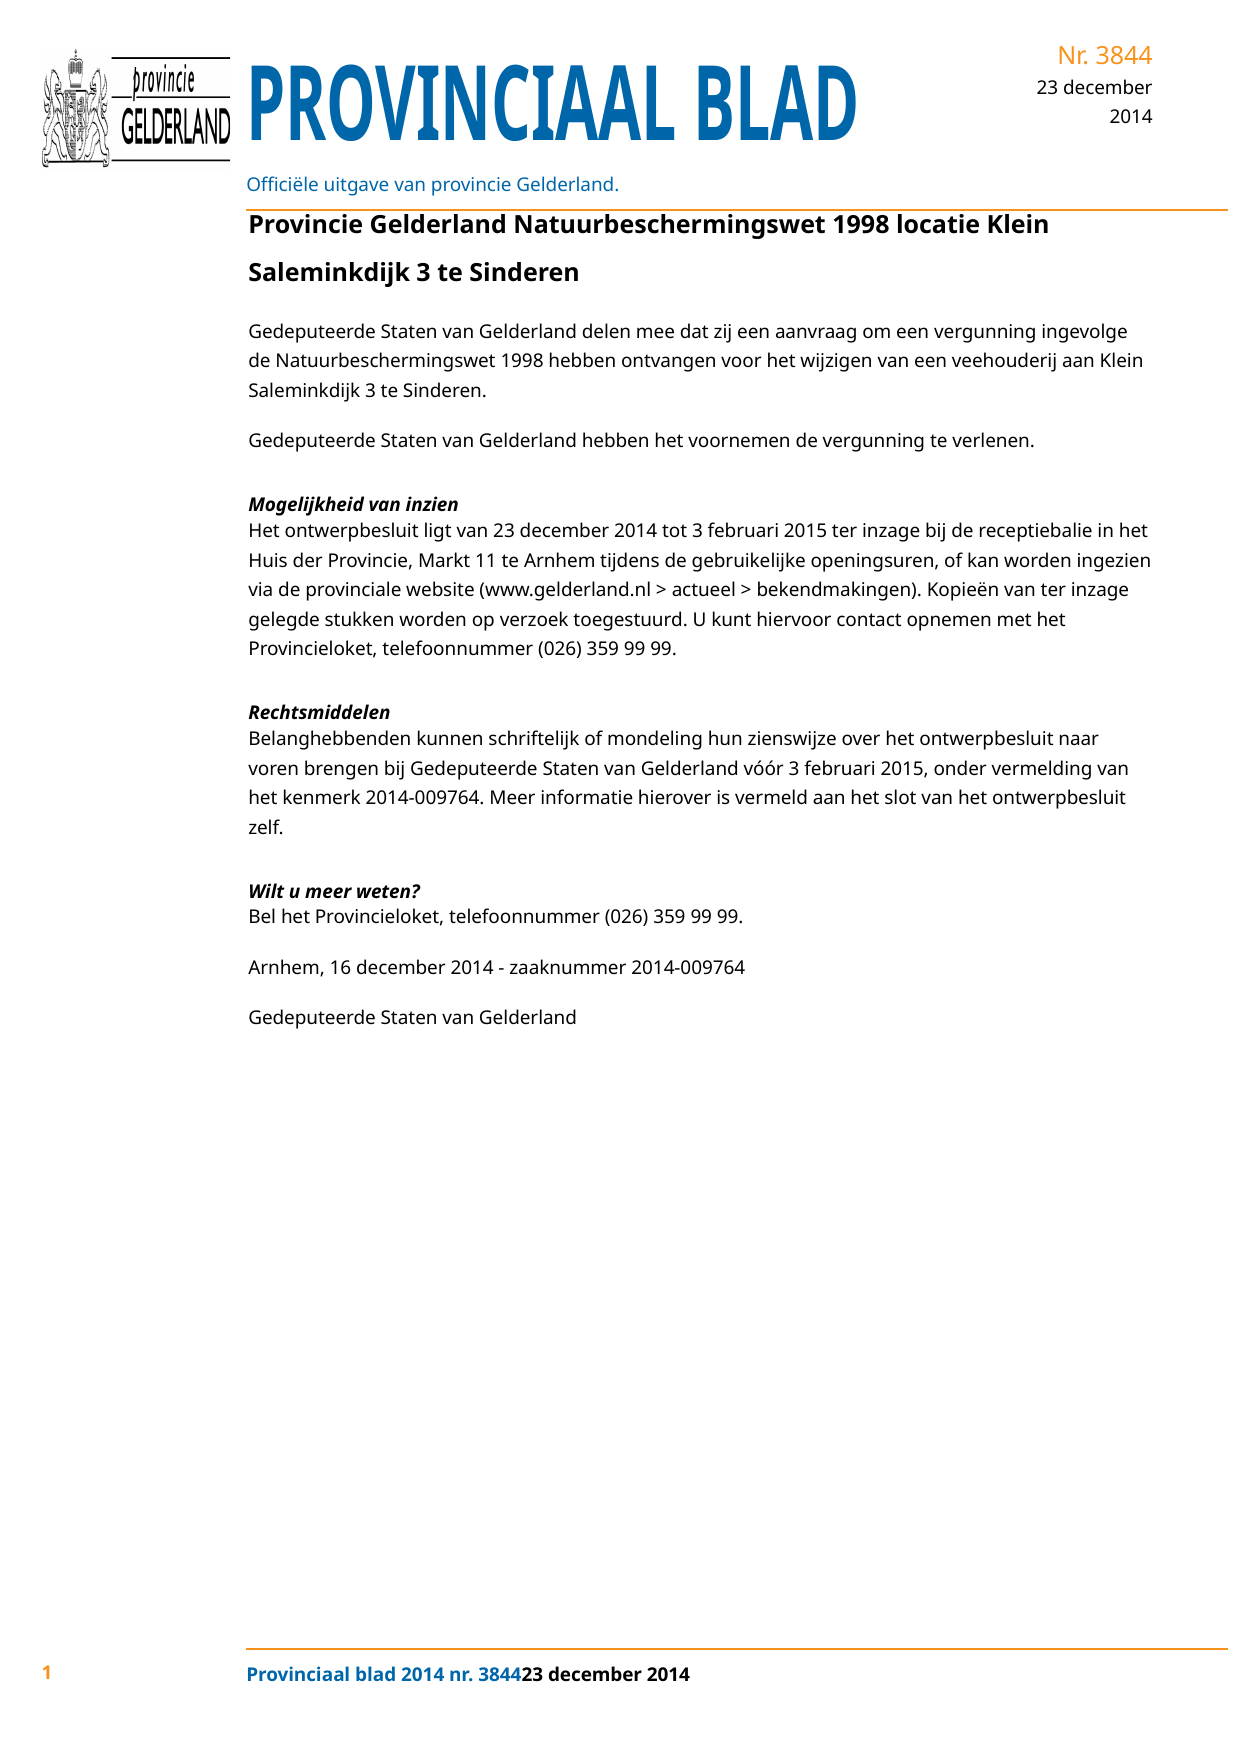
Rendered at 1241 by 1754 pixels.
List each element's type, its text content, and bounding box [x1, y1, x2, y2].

text Gedeputeerde Staten van Gelderland [248, 1004, 1152, 1030]
text Provincie Gelderland Natuurbeschermingswet 1998 locatie Klein Saleminkdijk 3 te Sinderen [248, 211, 1152, 288]
text Belanghebbenden kunnen schriftelijk of mondeling hun zienswijze over het ontwerpbesluit naar voren brengen bij Gedeputeerde Staten van Gelderland vóór 3 februari 2015, onder vermelding van het kenmerk 2014-009764. Meer informatie hierover is vermeld aan het slot van het ontwerpbesluit zelf. [248, 725, 1152, 840]
text Wilt u meer weten? [248, 878, 1152, 904]
text Gedeputeerde Staten van Gelderland delen mee dat zij een aanvraag om een vergunning ingevolge de Natuurbeschermingswet 1998 hebben ontvangen voor het wijzigen van een veehouderij aan Klein Saleminkdijk 3 te Sinderen. [248, 318, 1152, 403]
text Mogelijkheid van inzien [248, 491, 1152, 517]
text Bel het Provincieloket, telefoonnummer (026) 359 99 99. [248, 904, 1152, 929]
picture [41, 47, 231, 172]
text Rechtsmiddelen [248, 699, 1152, 725]
text Het ontwerpbesluit ligt van 23 december 2014 tot 3 februari 2015 ter inzage bij de receptiebalie in het Huis der Provincie, Markt 11 te Arnhem tijdens de gebruikelijke openingsuren, of kan worden ingezien via de provinciale website (www.gelderland.nl > actueel > bekendmakingen). Kopieën van ter inzage gelegde stukken worden op verzoek toegestuurd. U kunt hiervoor contact opnemen met het Provincieloket, telefoonnummer (026) 359 99 99. [248, 517, 1152, 661]
text Arnhem, 16 december 2014 - zaaknummer 2014-009764 [248, 954, 1152, 980]
text Gedeputeerde Staten van Gelderland hebben het voornemen de vergunning te verlenen. [248, 427, 1152, 453]
